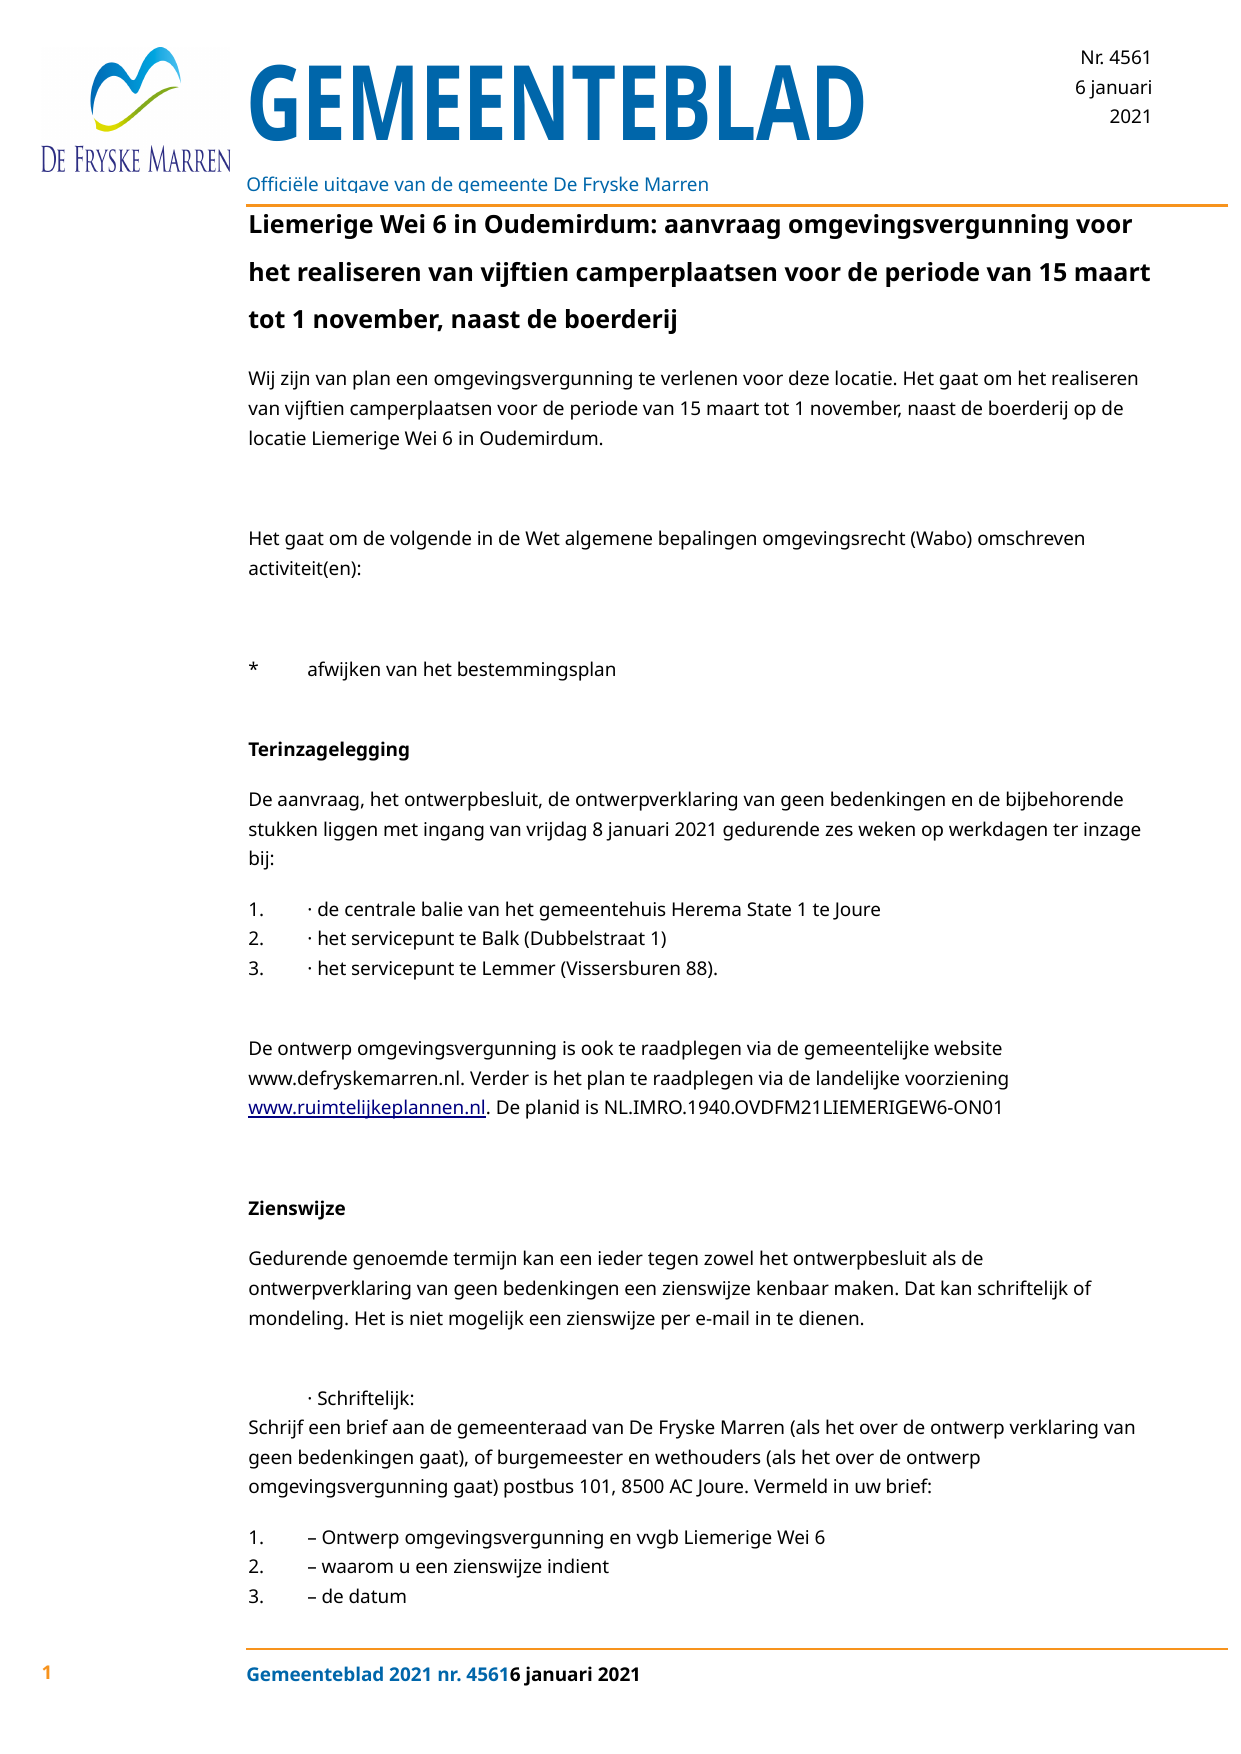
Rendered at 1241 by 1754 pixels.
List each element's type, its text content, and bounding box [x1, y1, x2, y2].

list · het servicepunt te Lemmer (Vissersburen 88). [248, 955, 1152, 981]
text Terinzagelegging [248, 736, 1152, 762]
list · Schriftelijk: [248, 1385, 1152, 1410]
text Wij zijn van plan een omgevingsvergunning te verlenen voor deze locatie. Het gaat om het realiseren van vijftien camperplaatsen voor de periode van 15 maart tot 1 november, naast de boerderij op de locatie Liemerige Wei 6 in Oudemirdum. [248, 366, 1152, 450]
list – Ontwerp omgevingsvergunning en vvgb Liemerige Wei 6 [248, 1524, 1152, 1549]
list – de datum [248, 1583, 1152, 1609]
list – waarom u een zienswijze indient [248, 1553, 1152, 1579]
text De aanvraag, het ontwerpbesluit, de ontwerpverklaring van geen bedenkingen en de bijbehorende stukken liggen met ingang van vrijdag 8 januari 2021 gedurende zes weken op werkdagen ter inzage bij: [248, 786, 1152, 871]
list · de centrale balie van het gemeentehuis Herema State 1 te Joure [248, 896, 1152, 922]
picture [41, 47, 231, 172]
text Het gaat om de volgende in de Wet algemene bepalingen omgevingsrecht (Wabo) omschreven activiteit(en): [248, 526, 1152, 581]
text Gedurende genoemde termijn kan een ieder tegen zowel het ontwerpbesluit als de ontwerpverklaring van geen bedenkingen een zienswijze kenbaar maken. Dat kan schriftelijk of mondeling. Het is niet mogelijk een zienswijze per e-mail in te dienen. [248, 1246, 1152, 1330]
text Zienswijze [248, 1195, 1152, 1221]
list afwijken van het bestemmingsplan [248, 656, 1152, 682]
text De ontwerp omgevingsvergunning is ook te raadplegen via de gemeentelijke website www.defryskemarren.nl. Verder is het plan te raadplegen via de landelijke voorziening www.ruimtelijkeplannen.nl. De planid is NL.IMRO.1940.OVDFM21LIEMERIGEW6-ON01 [248, 1035, 1152, 1120]
text Schrijf een brief aan de gemeenteraad van De Fryske Marren (als het over de ontwerp verklaring van geen bedenkingen gaat), of burgemeester en wethouders (als het over de ontwerp omgevingsvergunning gaat) postbus 101, 8500 AC Joure. Vermeld in uw brief: [248, 1414, 1152, 1499]
text Liemerige Wei 6 in Oudemirdum: aanvraag omgevingsvergunning voor het realiseren van vijftien camperplaatsen voor de periode van 15 maart tot 1 november, naast de boerderij [248, 207, 1152, 336]
list · het servicepunt te Balk (Dubbelstraat 1) [248, 926, 1152, 951]
